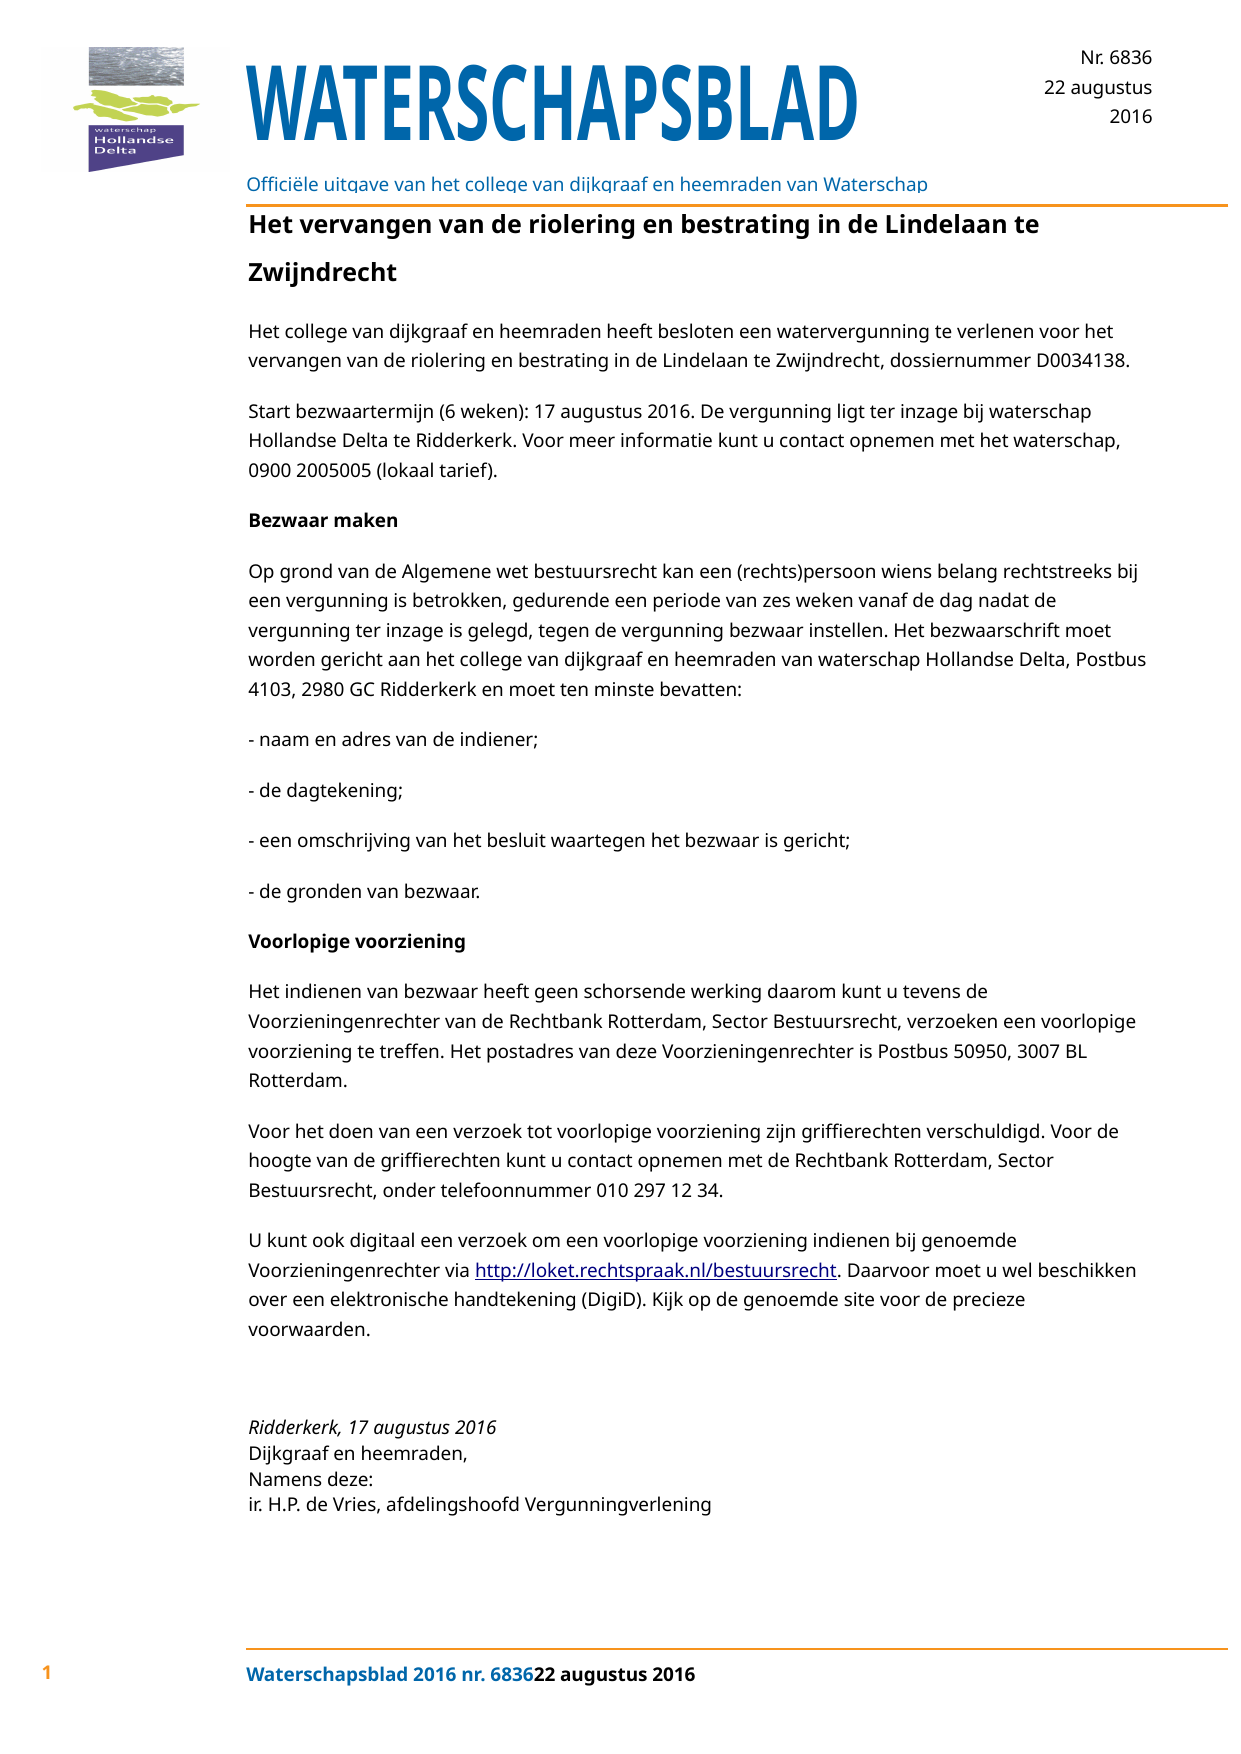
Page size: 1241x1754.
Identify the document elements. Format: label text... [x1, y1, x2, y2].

text Voor het doen van een verzoek tot voorlopige voorziening zijn griffierechten verschuldigd. Voor de hoogte van de griffierechten kunt u contact opnemen met de Rechtbank Rotterdam, Sector Bestuursrecht, onder telefoonnummer 010 297 12 34. [248, 1118, 1152, 1203]
text - de dagtekening; [248, 777, 1152, 803]
text ir. H.P. de Vries, afdelingshoofd Vergunningverlening [248, 1492, 1152, 1517]
text Het indienen van bezwaar heeft geen schorsende werking daarom kunt u tevens de Voorzieningenrechter van de Rechtbank Rotterdam, Sector Bestuursrecht, verzoeken een voorlopige voorziening te treffen. Het postadres van deze Voorzieningenrechter is Postbus 50950, 3007 BL Rotterdam. [248, 979, 1152, 1093]
text - een omschrijving van het besluit waartegen het bezwaar is gericht; [248, 827, 1152, 853]
text Start bezwaartermijn (6 weken): 17 augustus 2016. De vergunning ligt ter inzage bij waterschap Hollandse Delta te Ridderkerk. Voor meer informatie kunt u contact opnemen met het waterschap, 0900 2005005 (lokaal tarief). [248, 398, 1152, 483]
text Op grond van de Algemene wet bestuursrecht kan een (rechts)persoon wiens belang rechtstreeks bij een vergunning is betrokken, gedurende een periode van zes weken vanaf de dag nadat de vergunning ter inzage is gelegd, tegen de vergunning bezwaar instellen. Het bezwaarschrift moet worden gericht aan het college van dijkgraaf en heemraden van waterschap Hollandse Delta, Postbus 4103, 2980 GC Ridderkerk en moet ten minste bevatten: [248, 558, 1152, 702]
text Namens deze: [248, 1466, 1152, 1492]
text Voorlopige voorziening [248, 928, 1152, 954]
text Het college van dijkgraaf en heemraden heeft besloten een watervergunning te verlenen voor het vervangen van de riolering en bestrating in de Lindelaan te Zwijndrecht, dossiernummer D0034138. [248, 318, 1152, 373]
text - de gronden van bezwaar. [248, 878, 1152, 904]
text U kunt ook digitaal een verzoek om een voorlopige voorziening indienen bij genoemde Voorzieningenrechter via http://loket.rechtspraak.nl/bestuursrecht. Daarvoor moet u wel beschikken over een elektronische handtekening (DigiD). Kijk op de genoemde site voor de precieze voorwaarden. [248, 1227, 1152, 1342]
text Het vervangen van de riolering en bestrating in de Lindelaan te Zwijndrecht [248, 207, 1152, 288]
text Ridderkerk, 17 augustus 2016 [248, 1414, 1152, 1440]
text - naam en adres van de indiener; [248, 727, 1152, 752]
picture [41, 47, 231, 172]
text Bezwaar maken [248, 507, 1152, 533]
text Dijkgraaf en heemraden, [248, 1440, 1152, 1466]
